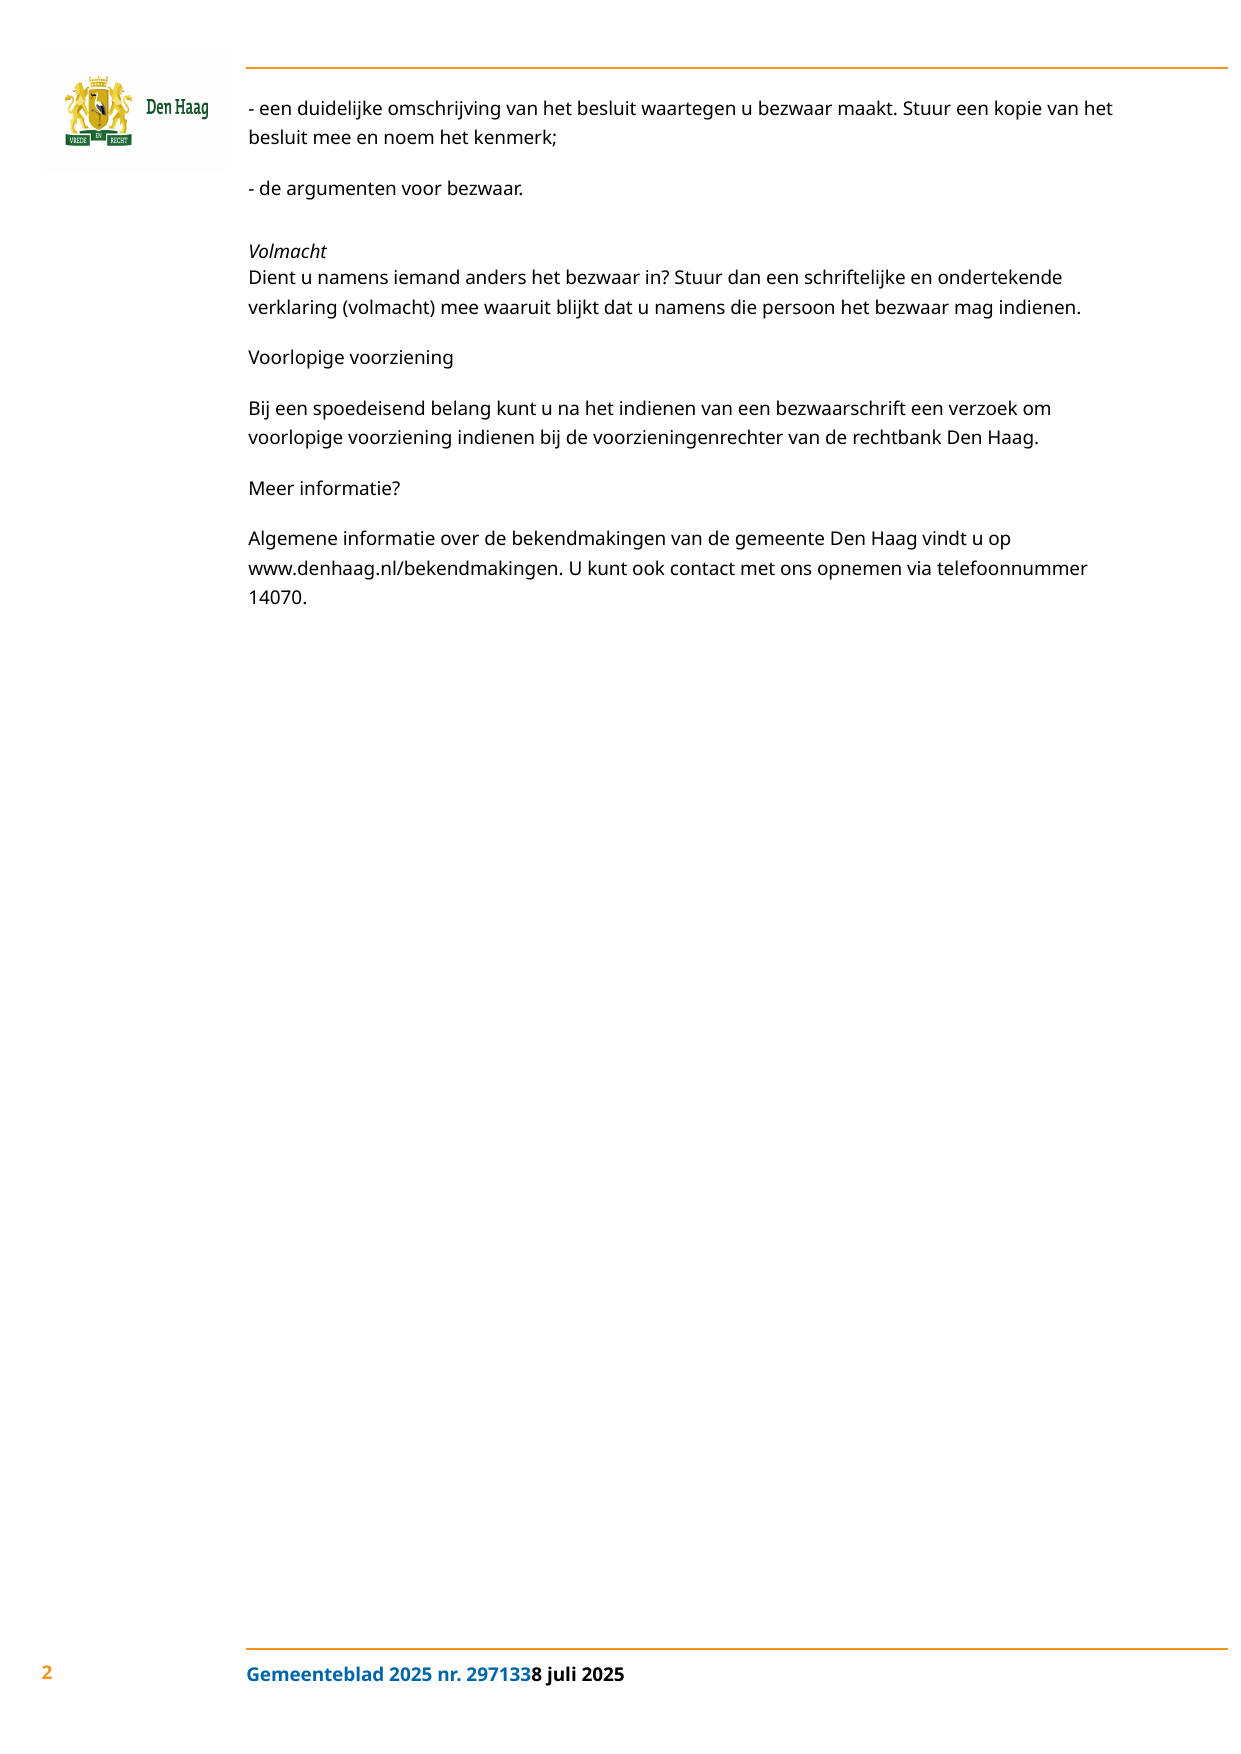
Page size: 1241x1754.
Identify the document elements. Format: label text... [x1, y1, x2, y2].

text Voorlopige voorziening [248, 344, 1152, 370]
text Meer informatie? [248, 475, 1152, 501]
text Dient u namens iemand anders het bezwaar in? Stuur dan een schriftelijke en ondertekende verklaring (volmacht) mee waaruit blijkt dat u namens die persoon het bezwaar mag indienen. [248, 264, 1152, 320]
text Algemene informatie over de bekendmakingen van de gemeente Den Haag vindt u op www.denhaag.nl/bekendmakingen. U kunt ook contact met ons opnemen via telefoonnummer 14070. [248, 525, 1152, 610]
text Volmacht [248, 239, 1152, 264]
text Bij een spoedeisend belang kunt u na het indienen van een bezwaarschrift een verzoek om voorlopige voorziening indienen bij de voorzieningenrechter van de rechtbank Den Haag. [248, 395, 1152, 450]
picture [41, 47, 231, 172]
text - een duidelijke omschrijving van het besluit waartegen u bezwaar maakt. Stuur een kopie van het besluit mee en noem het kenmerk; [248, 95, 1152, 150]
text - de argumenten voor bezwaar. [248, 175, 1152, 201]
